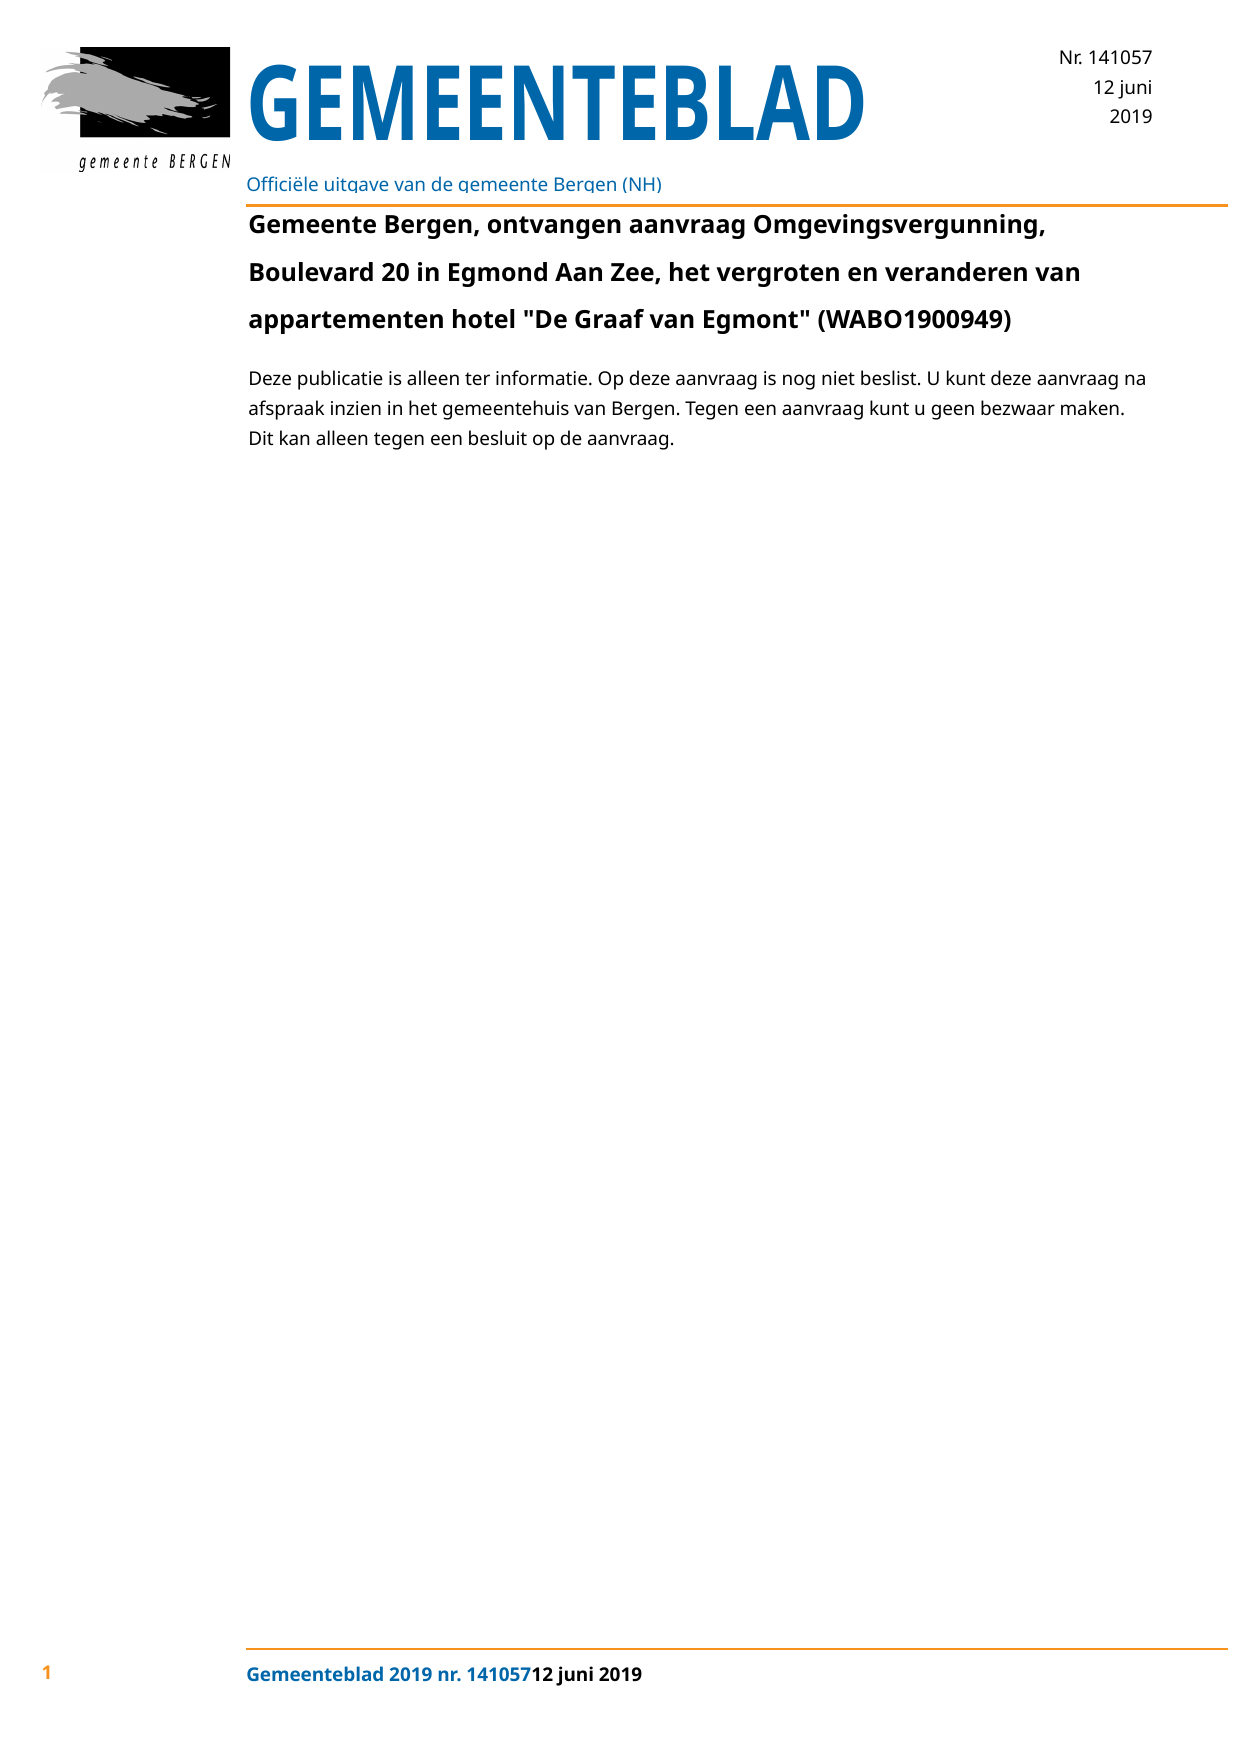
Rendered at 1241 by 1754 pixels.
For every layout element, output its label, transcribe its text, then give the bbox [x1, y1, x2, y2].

text Deze publicatie is alleen ter informatie. Op deze aanvraag is nog niet beslist. U kunt deze aanvraag na afspraak inzien in het gemeentehuis van Bergen. Tegen een aanvraag kunt u geen bezwaar maken. Dit kan alleen tegen een besluit op de aanvraag. [248, 366, 1152, 450]
picture [41, 47, 231, 172]
text Gemeente Bergen, ontvangen aanvraag Omgevingsvergunning, Boulevard 20 in Egmond Aan Zee, het vergroten en veranderen van appartementen hotel "De Graaf van Egmont" (WABO1900949) [248, 207, 1152, 336]
